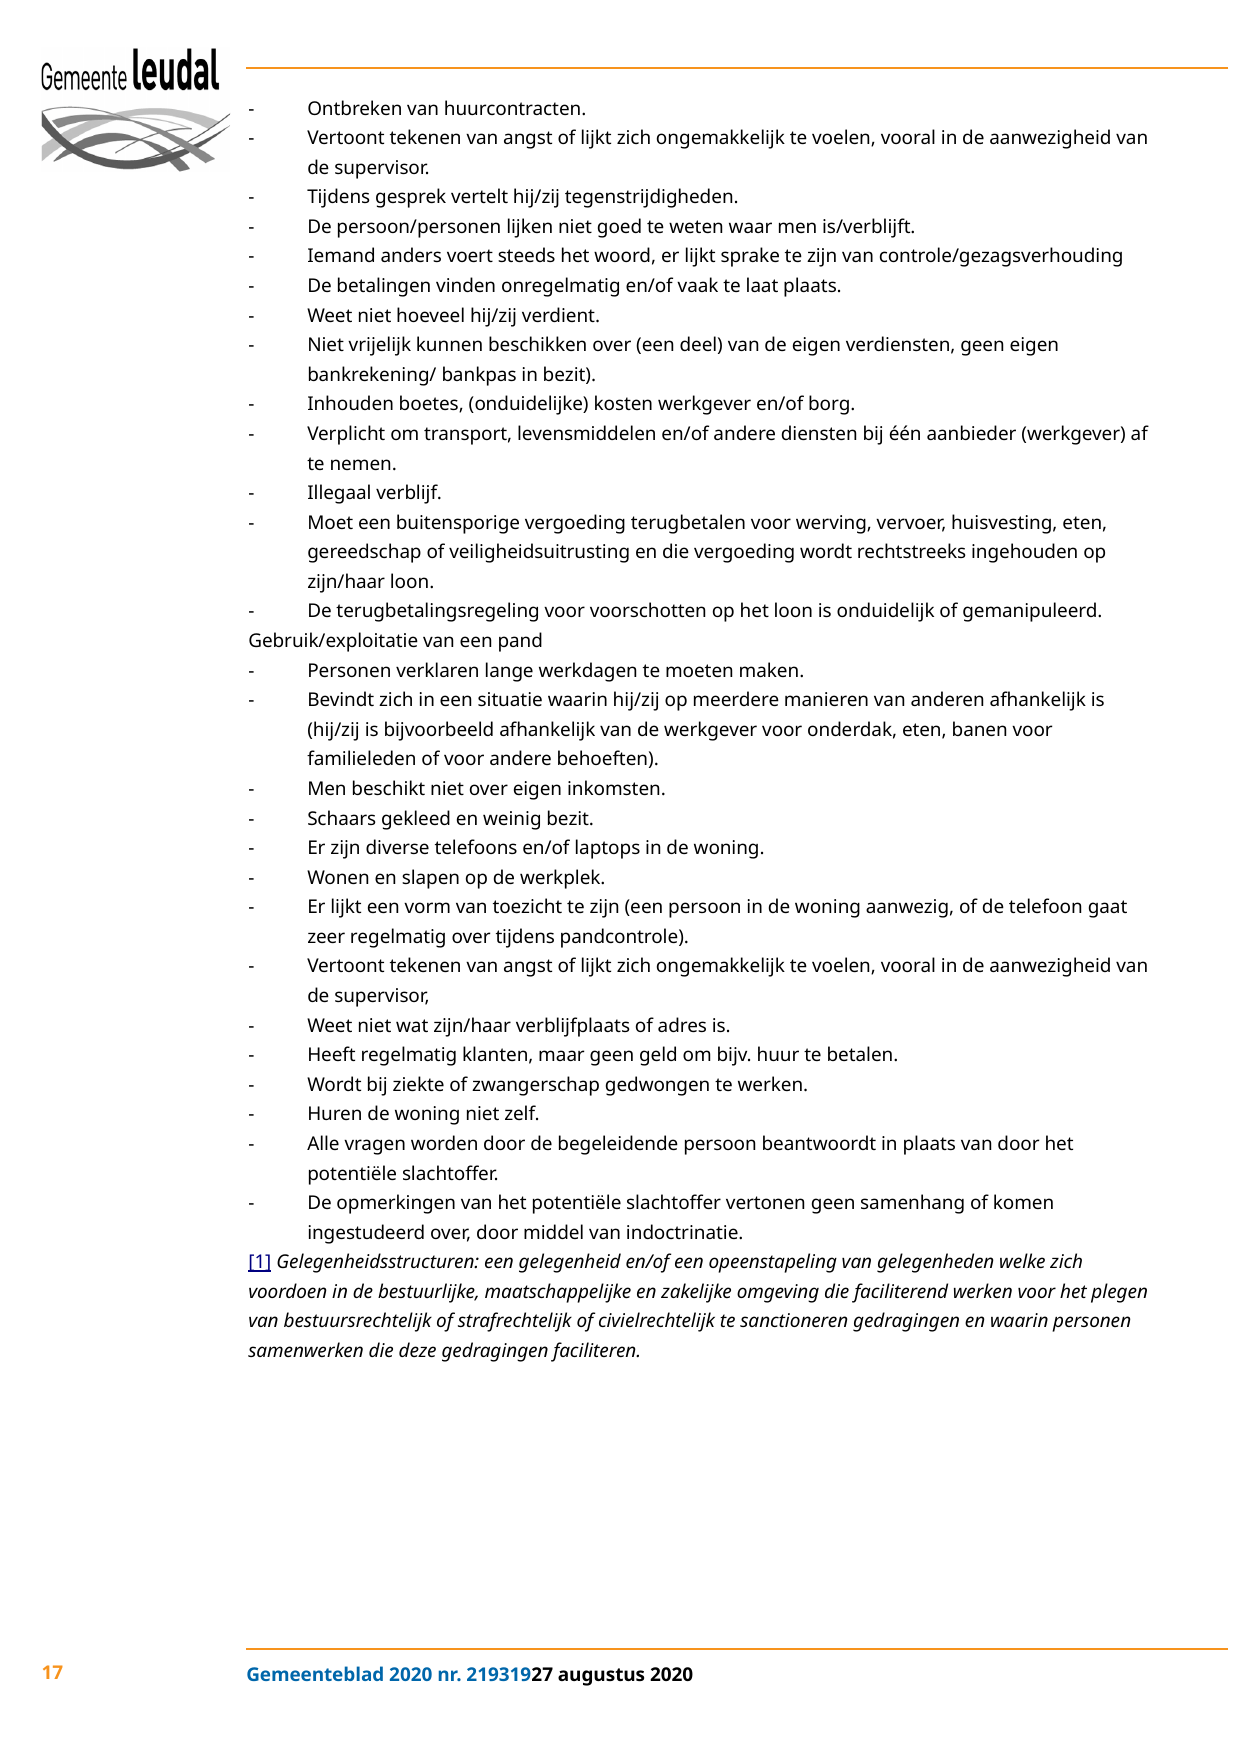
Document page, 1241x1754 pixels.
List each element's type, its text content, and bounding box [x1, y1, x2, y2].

list Wordt bij ziekte of zwangerschap gedwongen te werken. [248, 1071, 1152, 1097]
list Weet niet wat zijn/haar verblijfplaats of adres is. [248, 1012, 1152, 1038]
list Verplicht om transport, levensmiddelen en/of andere diensten bij één aanbieder (werkgever) af te nemen. [248, 420, 1152, 476]
list Niet vrijelijk kunnen beschikken over (een deel) van de eigen verdiensten, geen eigen bankrekening/ bankpas in bezit). [248, 331, 1152, 387]
list Er lijkt een vorm van toezicht te zijn (een persoon in de woning aanwezig, of de telefoon gaat zeer regelmatig over tijdens pandcontrole). [248, 893, 1152, 949]
text [1] Gelegenheidsstructuren: een gelegenheid en/of een opeenstapeling van gelegenheden welke zich voordoen in de bestuurlijke, maatschappelijke en zakelijke omgeving die faciliterend werken voor het plegen van bestuursrechtelijk of strafrechtelijk of civielrechtelijk te sanctioneren gedragingen en waarin personen samenwerken die deze gedragingen faciliteren. [248, 1248, 1152, 1363]
list De terugbetalingsregeling voor voorschotten op het loon is onduidelijk of gemanipuleerd. [248, 598, 1152, 623]
list De opmerkingen van het potentiële slachtoffer vertonen geen samenhang of komen ingestudeerd over, door middel van indoctrinatie. [248, 1189, 1152, 1245]
list Tijdens gesprek vertelt hij/zij tegenstrijdigheden. [248, 183, 1152, 209]
list Vertoont tekenen van angst of lijkt zich ongemakkelijk te voelen, vooral in de aanwezigheid van de supervisor. [248, 124, 1152, 180]
list Iemand anders voert steeds het woord, er lijkt sprake te zijn van controle/gezagsverhouding [248, 243, 1152, 268]
list Heeft regelmatig klanten, maar geen geld om bijv. huur te betalen. [248, 1041, 1152, 1067]
list Moet een buitensporige vergoeding terugbetalen voor werving, vervoer, huisvesting, eten, gereedschap of veiligheidsuitrusting en die vergoeding wordt rechtstreeks ingehouden op zijn/haar loon. [248, 509, 1152, 594]
list Er zijn diverse telefoons en/of laptops in de woning. [248, 834, 1152, 860]
list Vertoont tekenen van angst of lijkt zich ongemakkelijk te voelen, vooral in de aanwezigheid van de supervisor, [248, 953, 1152, 1008]
list Alle vragen worden door de begeleidende persoon beantwoordt in plaats van door het potentiële slachtoffer. [248, 1130, 1152, 1186]
text Gebruik/exploitatie van een pand [248, 627, 1152, 653]
list Illegaal verblijf. [248, 479, 1152, 505]
list Ontbreken van huurcontracten. [248, 95, 1152, 121]
list Wonen en slapen op de werkplek. [248, 864, 1152, 890]
list Schaars gekleed en weinig bezit. [248, 805, 1152, 831]
picture [41, 47, 231, 172]
list De betalingen vinden onregelmatig en/of vaak te laat plaats. [248, 272, 1152, 298]
list Huren de woning niet zelf. [248, 1101, 1152, 1126]
list Weet niet hoeveel hij/zij verdient. [248, 302, 1152, 328]
list Personen verklaren lange werkdagen te moeten maken. [248, 657, 1152, 683]
list Men beschikt niet over eigen inkomsten. [248, 775, 1152, 801]
list De persoon/personen lijken niet goed te weten waar men is/verblijft. [248, 213, 1152, 239]
list Inhouden boetes, (onduidelijke) kosten werkgever en/of borg. [248, 391, 1152, 416]
list Bevindt zich in een situatie waarin hij/zij op meerdere manieren van anderen afhankelijk is (hij/zij is bijvoorbeeld afhankelijk van de werkgever voor onderdak, eten, banen voor familieleden of voor andere behoeften). [248, 686, 1152, 771]
